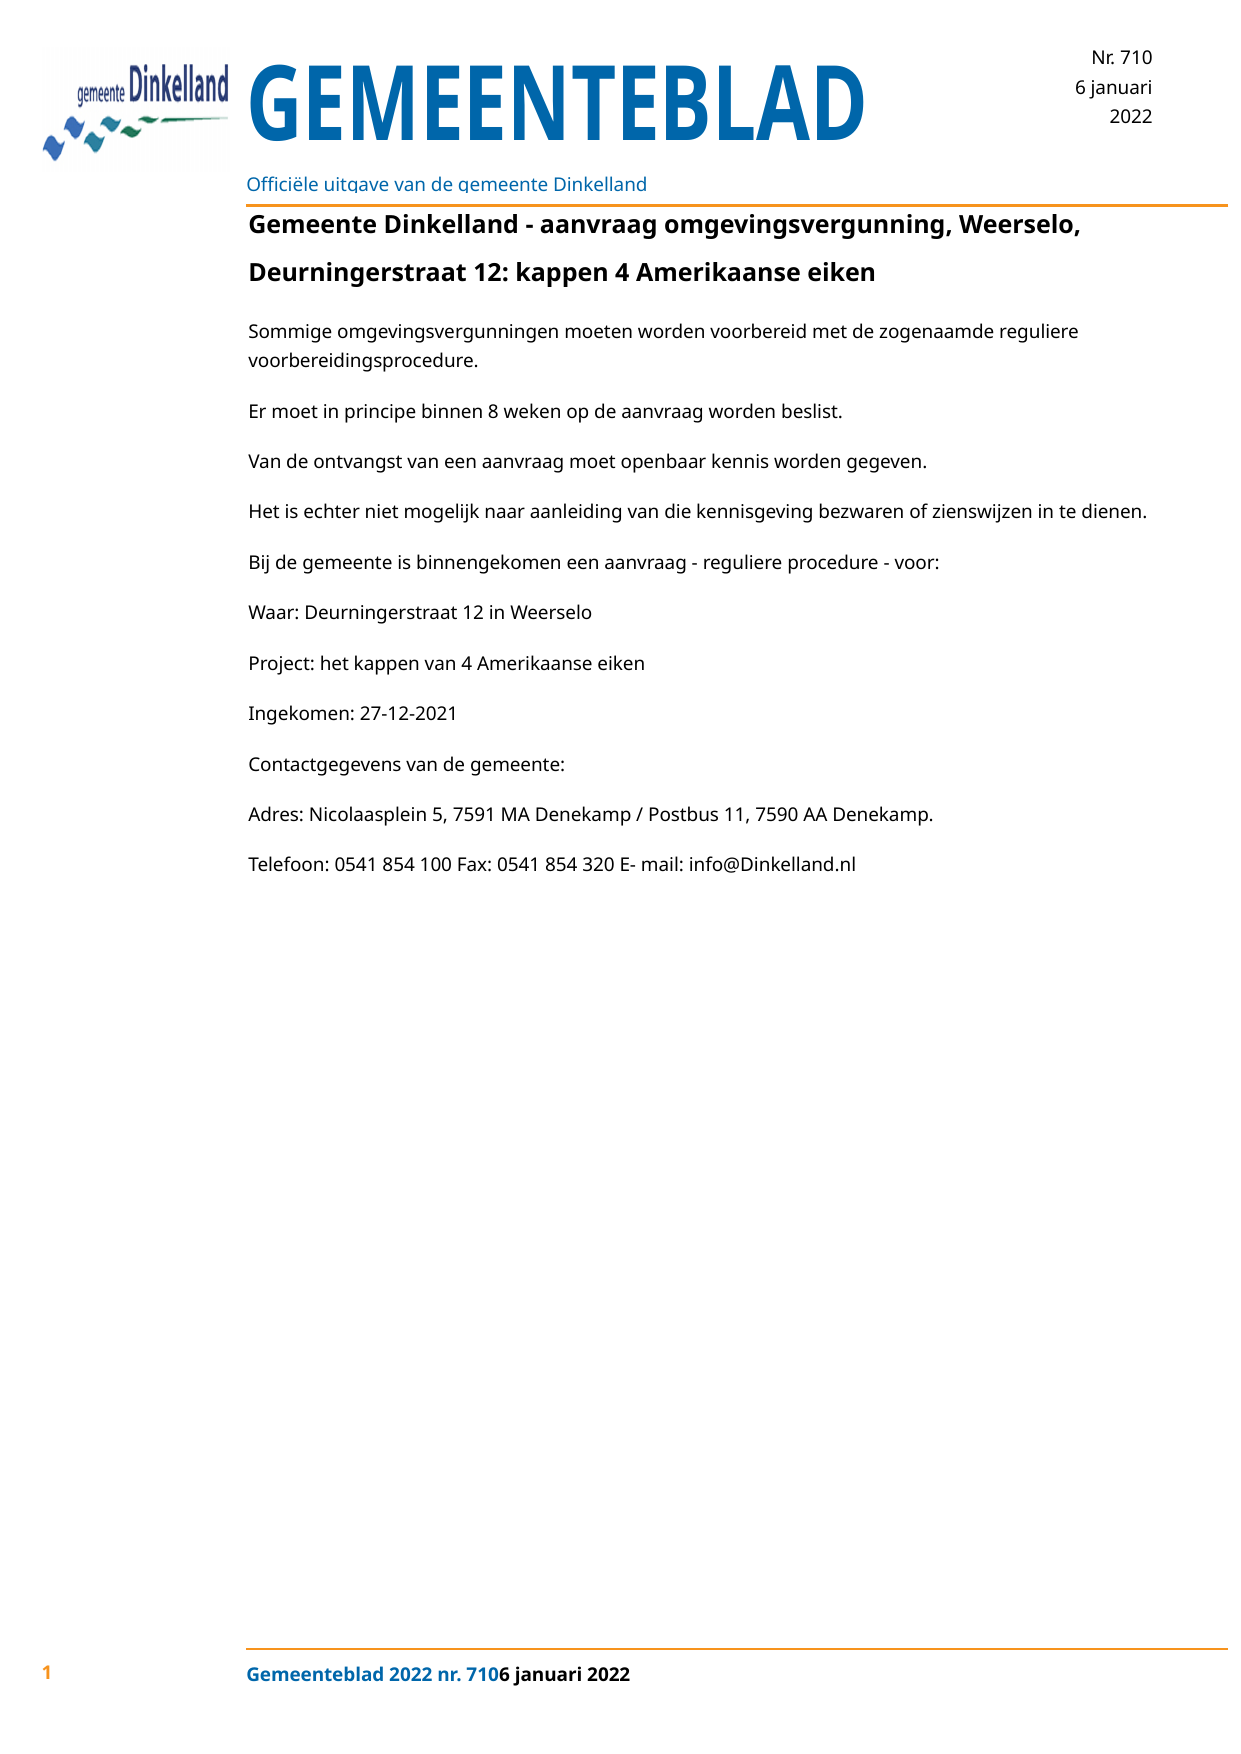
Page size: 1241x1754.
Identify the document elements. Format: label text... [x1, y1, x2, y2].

text Ingekomen: 27-12-2021 [248, 700, 1152, 726]
text Gemeente Dinkelland - aanvraag omgevingsvergunning, Weerselo, Deurningerstraat 12: kappen 4 Amerikaanse eiken [248, 207, 1152, 288]
text Contactgegevens van de gemeente: [248, 751, 1152, 777]
text Waar: Deurningerstraat 12 in Weerselo [248, 599, 1152, 625]
text Er moet in principe binnen 8 weken op de aanvraag worden beslist. [248, 398, 1152, 424]
text Sommige omgevingsvergunningen moeten worden voorbereid met de zogenaamde reguliere voorbereidingsprocedure. [248, 318, 1152, 373]
text Het is echter niet mogelijk naar aanleiding van die kennisgeving bezwaren of zienswijzen in te dienen. [248, 499, 1152, 524]
text Bij de gemeente is binnengekomen een aanvraag - reguliere procedure - voor: [248, 549, 1152, 575]
text Telefoon: 0541 854 100 Fax: 0541 854 320 E- mail: info@Dinkelland.nl [248, 852, 1152, 877]
text Adres: Nicolaasplein 5, 7591 MA Denekamp / Postbus 11, 7590 AA Denekamp. [248, 801, 1152, 827]
text Project: het kappen van 4 Amerikaanse eiken [248, 650, 1152, 676]
picture [41, 47, 231, 172]
text Van de ontvangst van een aanvraag moet openbaar kennis worden gegeven. [248, 448, 1152, 474]
